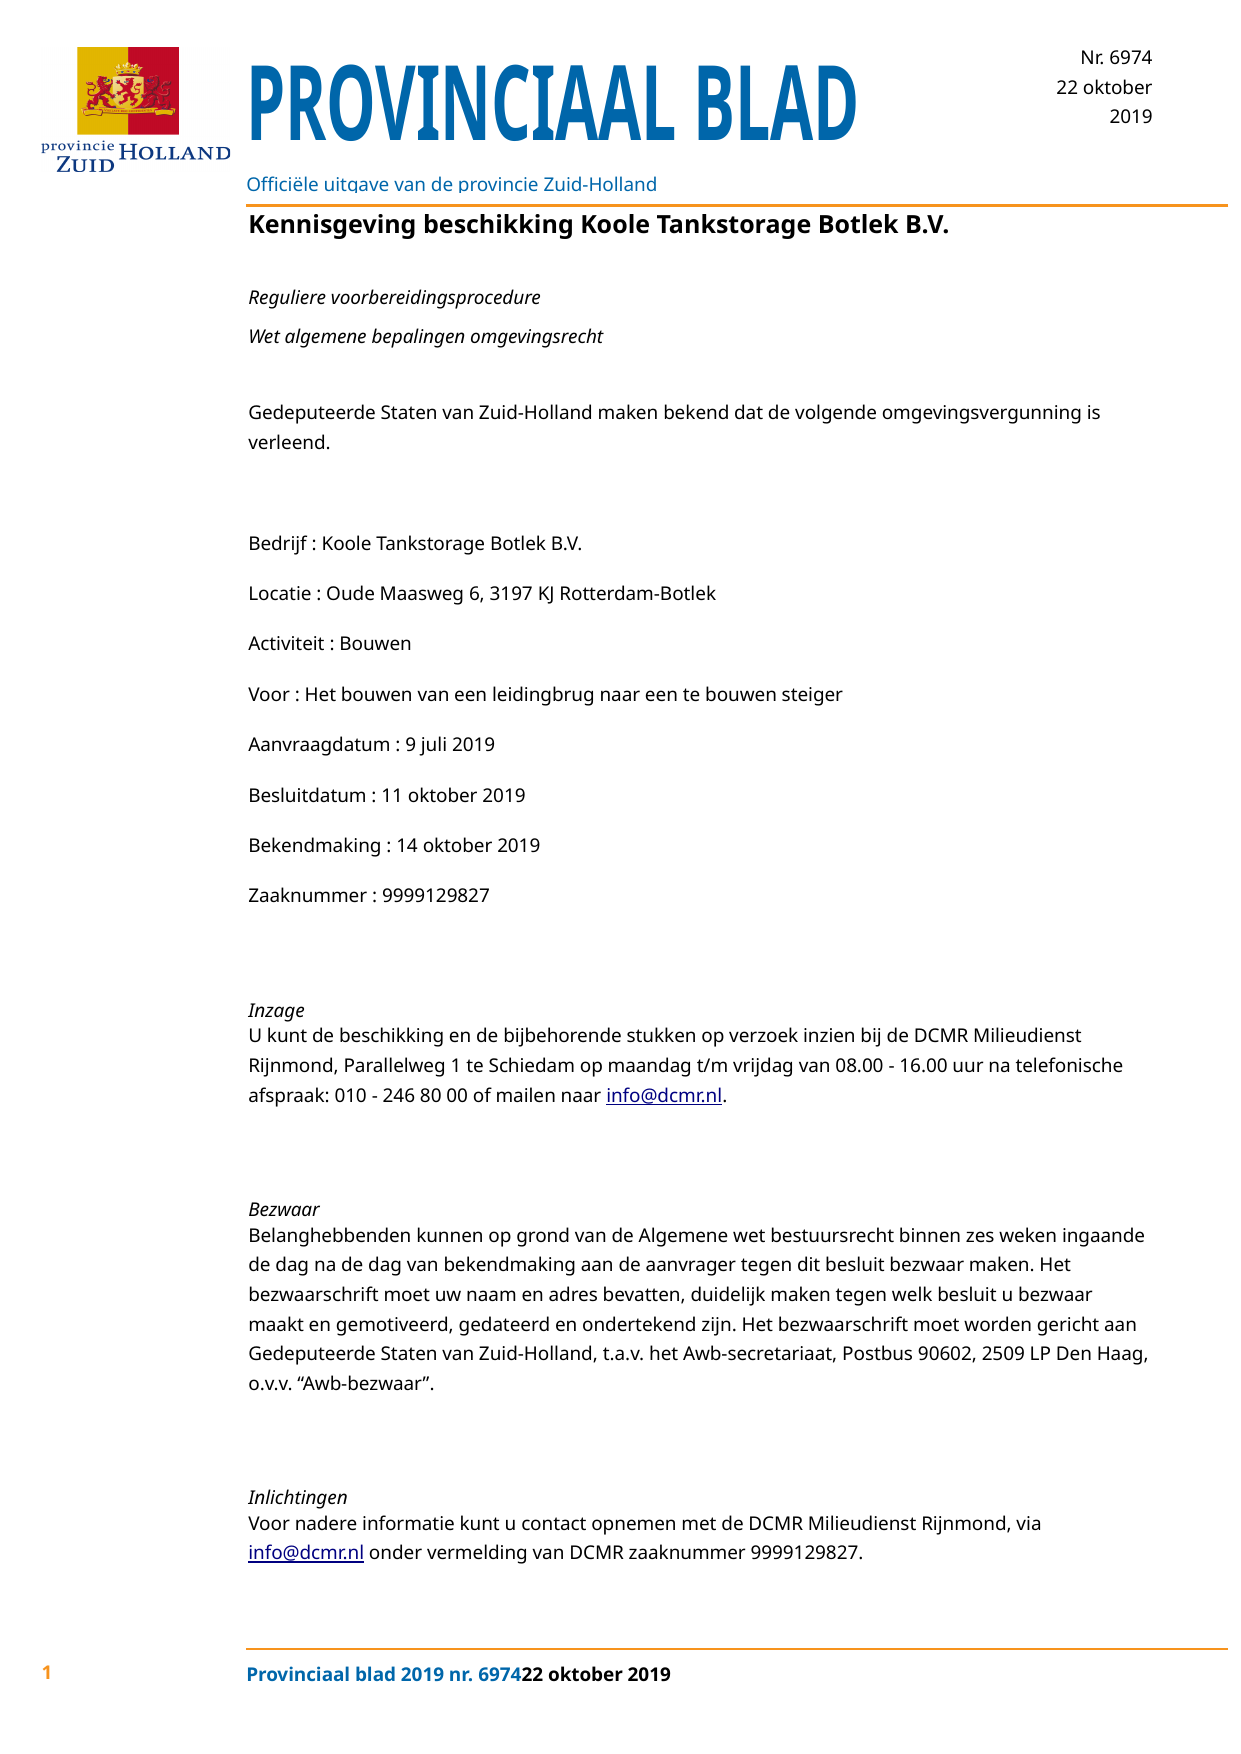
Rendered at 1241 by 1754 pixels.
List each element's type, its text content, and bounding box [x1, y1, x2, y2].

text Bedrijf : Koole Tankstorage Botlek B.V. [248, 530, 1152, 555]
text Besluitdatum : 11 oktober 2019 [248, 782, 1152, 807]
text Bezwaar [248, 1196, 1152, 1222]
text Zaaknummer : 9999129827 [248, 883, 1152, 908]
text Reguliere voorbereidingsprocedure [248, 284, 1152, 309]
text Aanvraagdatum : 9 juli 2019 [248, 731, 1152, 757]
text Voor nadere informatie kunt u contact opnemen met de DCMR Milieudienst Rijnmond, via info@dcmr.nl onder vermelding van DCMR zaaknummer 9999129827. [248, 1510, 1152, 1565]
text U kunt de beschikking en de bijbehorende stukken op verzoek inzien bij de DCMR Milieudienst Rijnmond, Parallelweg 1 te Schiedam op maandag t/m vrijdag van 08.00 - 16.00 uur na telefonische afspraak: 010 - 246 80 00 of mailen naar info@dcmr.nl. [248, 1023, 1152, 1108]
text Locatie : Oude Maasweg 6, 3197 KJ Rotterdam-Botlek [248, 580, 1152, 606]
text Belanghebbenden kunnen op grond van de Algemene wet bestuursrecht binnen zes weken ingaande de dag na de dag van bekendmaking aan de aanvrager tegen dit besluit bezwaar maken. Het bezwaarschrift moet uw naam en adres bevatten, duidelijk maken tegen welk besluit u bezwaar maakt en gemotiveerd, gedateerd en ondertekend zijn. Het bezwaarschrift moet worden gericht aan Gedeputeerde Staten van Zuid-Holland, t.a.v. het Awb-secretariaat, Postbus 90602, 2509 LP Den Haag, o.v.v. “Awb-bezwaar”. [248, 1222, 1152, 1396]
picture [41, 47, 231, 172]
text Kennisgeving beschikking Koole Tankstorage Botlek B.V. [248, 207, 1152, 241]
text Inzage [248, 997, 1152, 1023]
text Wet algemene bepalingen omgevingsrecht [248, 323, 1152, 349]
text Gedeputeerde Staten van Zuid-Holland maken bekend dat de volgende omgevingsvergunning is verleend. [248, 399, 1152, 454]
text Inlichtingen [248, 1484, 1152, 1510]
text Bekendmaking : 14 oktober 2019 [248, 832, 1152, 858]
text Activiteit : Bouwen [248, 631, 1152, 656]
text Voor : Het bouwen van een leidingbrug naar een te bouwen steiger [248, 681, 1152, 707]
